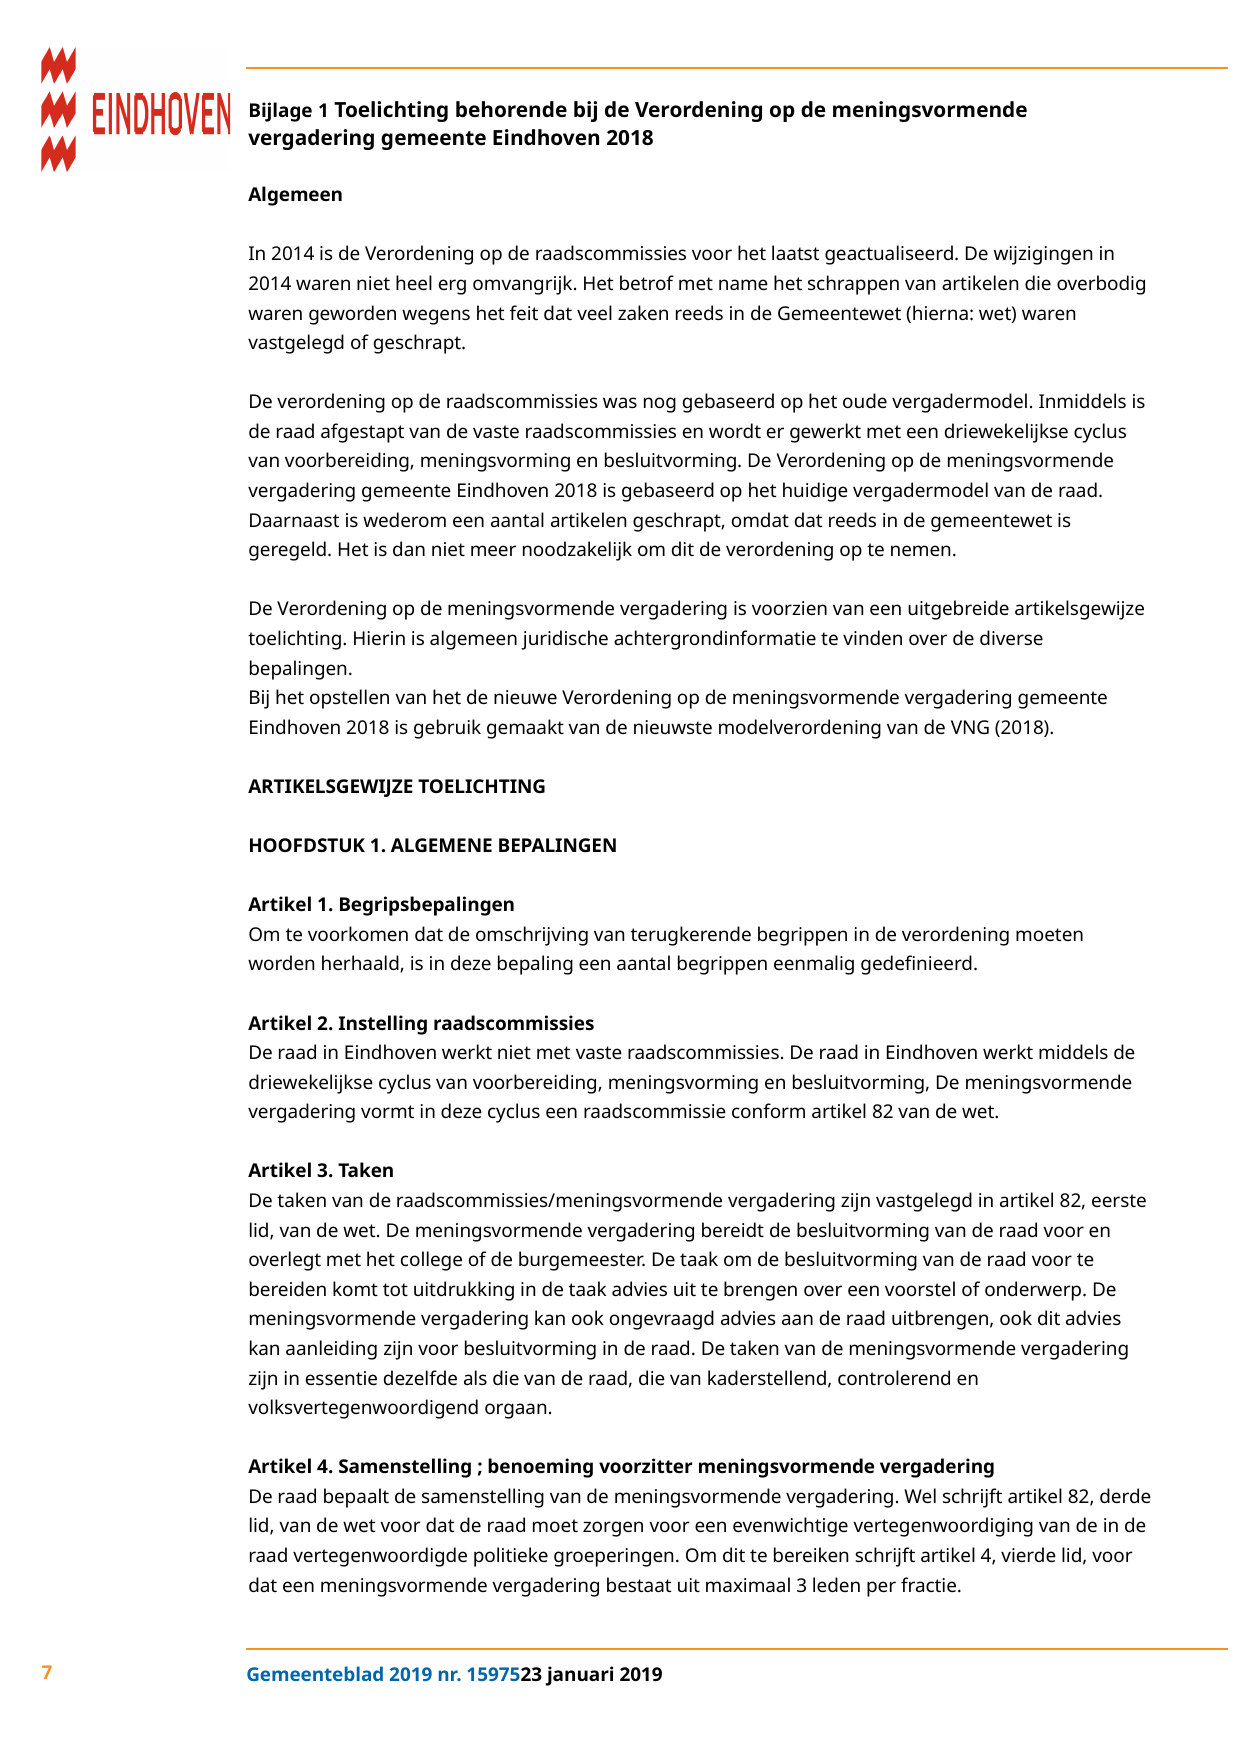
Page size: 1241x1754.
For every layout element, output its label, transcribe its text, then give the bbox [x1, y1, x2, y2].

text ARTIKELSGEWIJZE TOELICHTING [248, 773, 1152, 799]
text De raad bepaalt de samenstelling van de meningsvormende vergadering. Wel schrijft artikel 82, derde lid, van de wet voor dat de raad moet zorgen voor een evenwichtige vertegenwoordiging van de in de raad vertegenwoordigde politieke groeperingen. Om dit te bereiken schrijft artikel 4, vierde lid, voor dat een meningsvormende vergadering bestaat uit maximaal 3 leden per fractie. [248, 1483, 1152, 1597]
text De raad in Eindhoven werkt niet met vaste raadscommissies. De raad in Eindhoven werkt middels de driewekelijkse cyclus van voorbereiding, meningsvorming en besluitvorming, De meningsvormende vergadering vormt in deze cyclus een raadscommissie conform artikel 82 van de wet. [248, 1039, 1152, 1124]
text In 2014 is de Verordening op de raadscommissies voor het laatst geactualiseerd. De wijzigingen in 2014 waren niet heel erg omvangrijk. Het betrof met name het schrappen van artikelen die overbodig waren geworden wegens het feit dat veel zaken reeds in de Gemeentewet (hierna: wet) waren vastgelegd of geschrapt. [248, 241, 1152, 355]
text Om te voorkomen dat de omschrijving van terugkerende begrippen in de verordening moeten worden herhaald, is in deze bepaling een aantal begrippen eenmalig gedefinieerd. [248, 921, 1152, 976]
text De verordening op de raadscommissies was nog gebaseerd op het oude vergadermodel. Inmiddels is de raad afgestapt van de vaste raadscommissies en wordt er gewerkt met een driewekelijkse cyclus van voorbereiding, meningsvorming en besluitvorming. De Verordening op de meningsvormende vergadering gemeente Eindhoven 2018 is gebaseerd op het huidige vergadermodel van de raad. Daarnaast is wederom een aantal artikelen geschrapt, omdat dat reeds in de gemeentewet is geregeld. Het is dan niet meer noodzakelijk om dit de verordening op te nemen. [248, 388, 1152, 562]
text Artikel 3. Taken [248, 1158, 1152, 1183]
text Bijlage 1 Toelichting behorende bij de Verordening op de meningsvormende vergadering gemeente Eindhoven 2018 [248, 95, 1152, 152]
text HOOFDSTUK 1. ALGEMENE BEPALINGEN [248, 832, 1152, 858]
text Artikel 4. Samenstelling ; benoeming voorzitter meningsvormende vergadering [248, 1453, 1152, 1479]
text Artikel 1. Begripsbepalingen [248, 891, 1152, 917]
text De Verordening op de meningsvormende vergadering is voorzien van een uitgebreide artikelsgewijze toelichting. Hierin is algemeen juridische achtergrondinformatie te vinden over de diverse bepalingen. [248, 596, 1152, 680]
text Algemeen [248, 181, 1152, 207]
picture [41, 47, 231, 172]
text De taken van de raadscommissies/meningsvormende vergadering zijn vastgelegd in artikel 82, eerste lid, van de wet. De meningsvormende vergadering bereidt de besluitvorming van de raad voor en overlegt met het college of de burgemeester. De taak om de besluitvorming van de raad voor te bereiden komt tot uitdrukking in de taak advies uit te brengen over een voorstel of onderwerp. De meningsvormende vergadering kan ook ongevraagd advies aan de raad uitbrengen, ook dit advies kan aanleiding zijn voor besluitvorming in de raad. De taken van de meningsvormende vergadering zijn in essentie dezelfde als die van de raad, die van kaderstellend, controlerend en volksvertegenwoordigend orgaan. [248, 1187, 1152, 1420]
text Bij het opstellen van het de nieuwe Verordening op de meningsvormende vergadering gemeente Eindhoven 2018 is gebruik gemaakt van de nieuwste modelverordening van de VNG (2018). [248, 684, 1152, 739]
text Artikel 2. Instelling raadscommissies [248, 1010, 1152, 1035]
